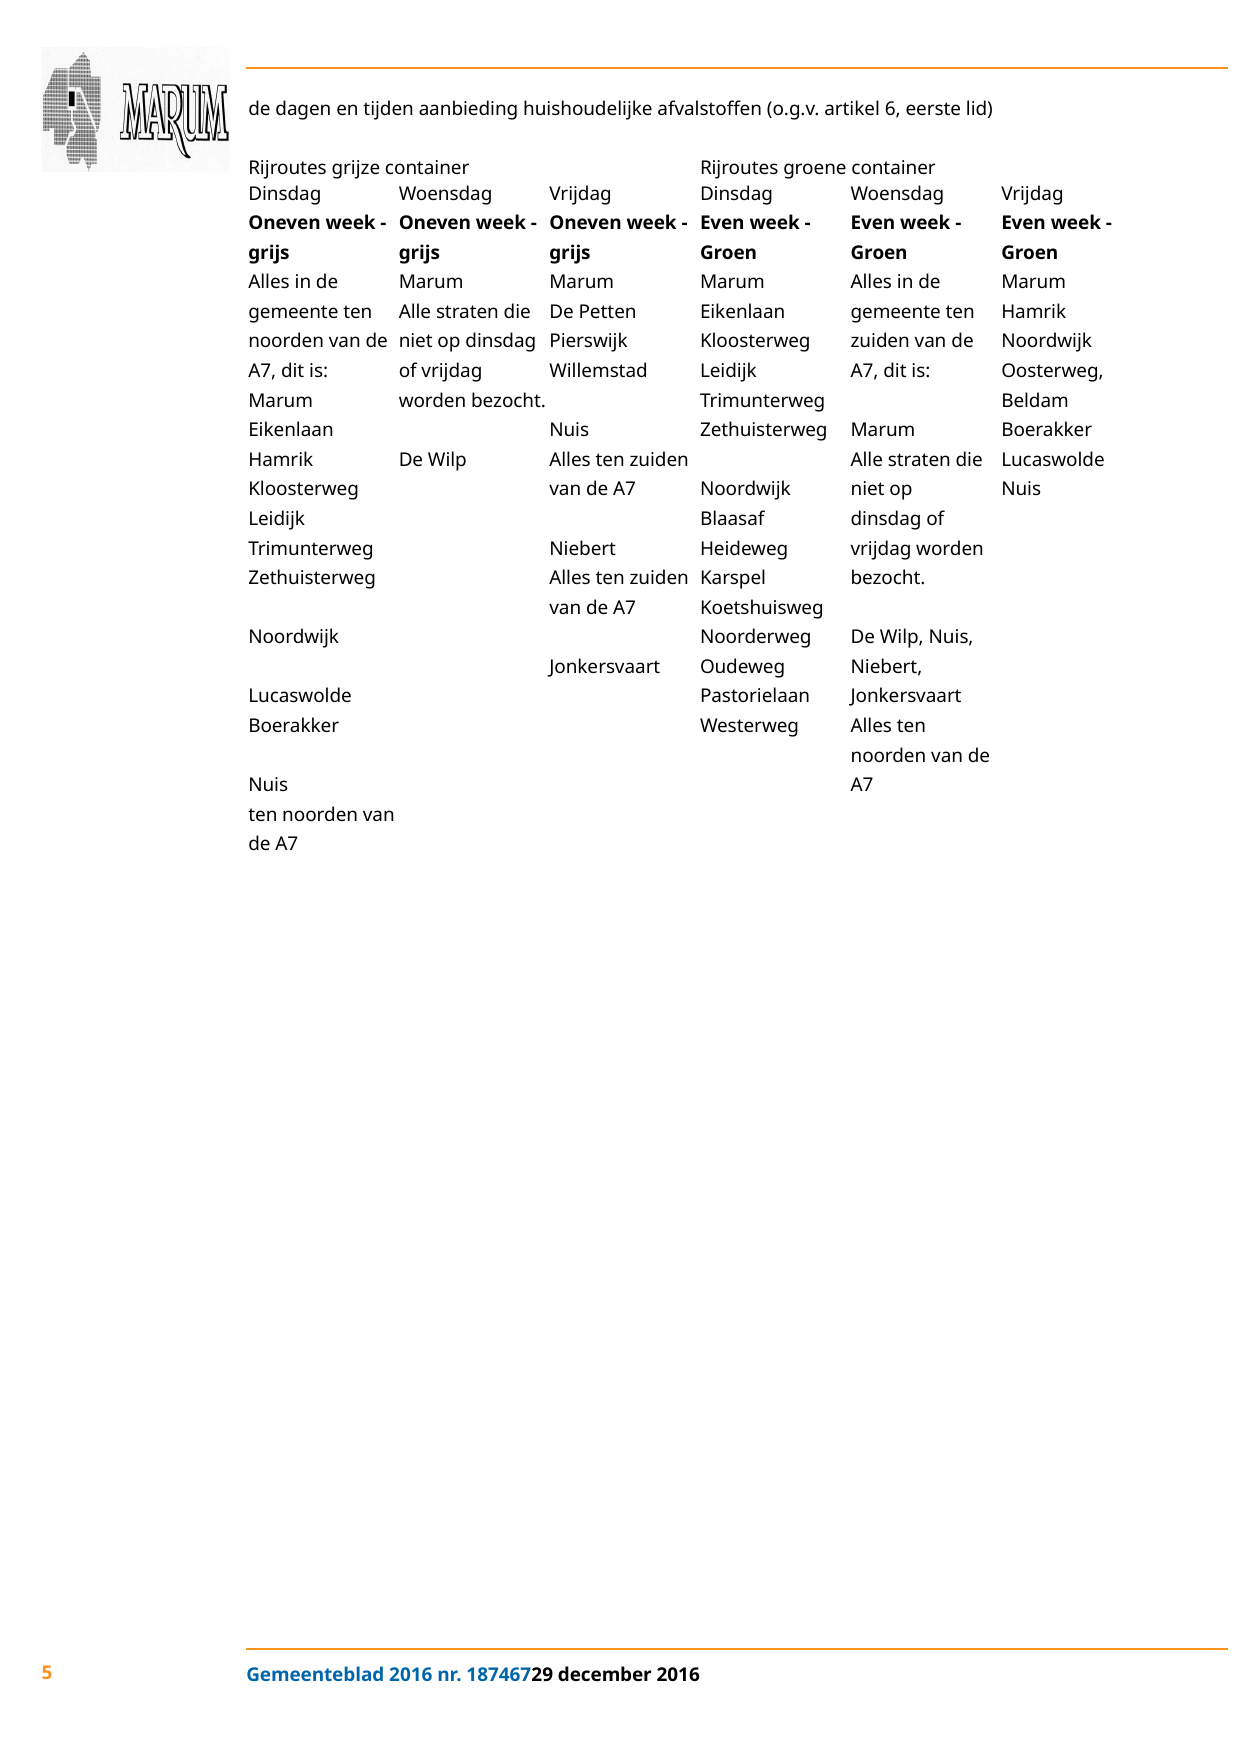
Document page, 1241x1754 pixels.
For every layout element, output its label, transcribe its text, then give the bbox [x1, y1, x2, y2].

table_cell Woensdag Oneven week - grijs Marum Alle straten die niet op dinsdag of vrijdag worden bezocht. De Wilp [399, 180, 549, 886]
table_header Rijroutes groene container [700, 154, 1152, 180]
picture [41, 47, 231, 172]
table_header Rijroutes grijze container [248, 154, 700, 180]
table_cell Dinsdag Oneven week - grijs Alles in de gemeente ten noorden van de A7, dit is: Marum Eikenlaan Hamrik Kloosterweg Leidijk Trimunterweg Zethuisterweg Noordwijk Lucaswolde Boerakker Nuis ten noorden van de A7 [248, 180, 398, 886]
table_cell Woensdag Even week - Groen Alles in de gemeente ten zuiden van de A7, dit is: Marum Alle straten die niet op dinsdag of vrijdag worden bezocht. De Wilp, Nuis, Niebert, Jonkersvaart Alles ten noorden van de A7 [850, 180, 1001, 886]
table_cell Vrijdag Oneven week - grijs Marum De Petten Pierswijk Willemstad Nuis Alles ten zuiden van de A7 Niebert Alles ten zuiden van de A7 Jonkersvaart [549, 180, 700, 886]
table_cell Dinsdag Even week - Groen Marum Eikenlaan Kloosterweg Leidijk Trimunterweg Zethuisterweg Noordwijk Blaasaf Heideweg Karspel Koetshuisweg Noorderweg Oudeweg Pastorielaan Westerweg [700, 180, 850, 886]
text de dagen en tijden aanbieding huishoudelijke afvalstoffen (o.g.v. artikel 6, eerste lid) [248, 95, 1152, 121]
table_cell Vrijdag Even week - Groen Marum Hamrik Noordwijk Oosterweg, Beldam Boerakker Lucaswolde Nuis [1001, 180, 1152, 886]
